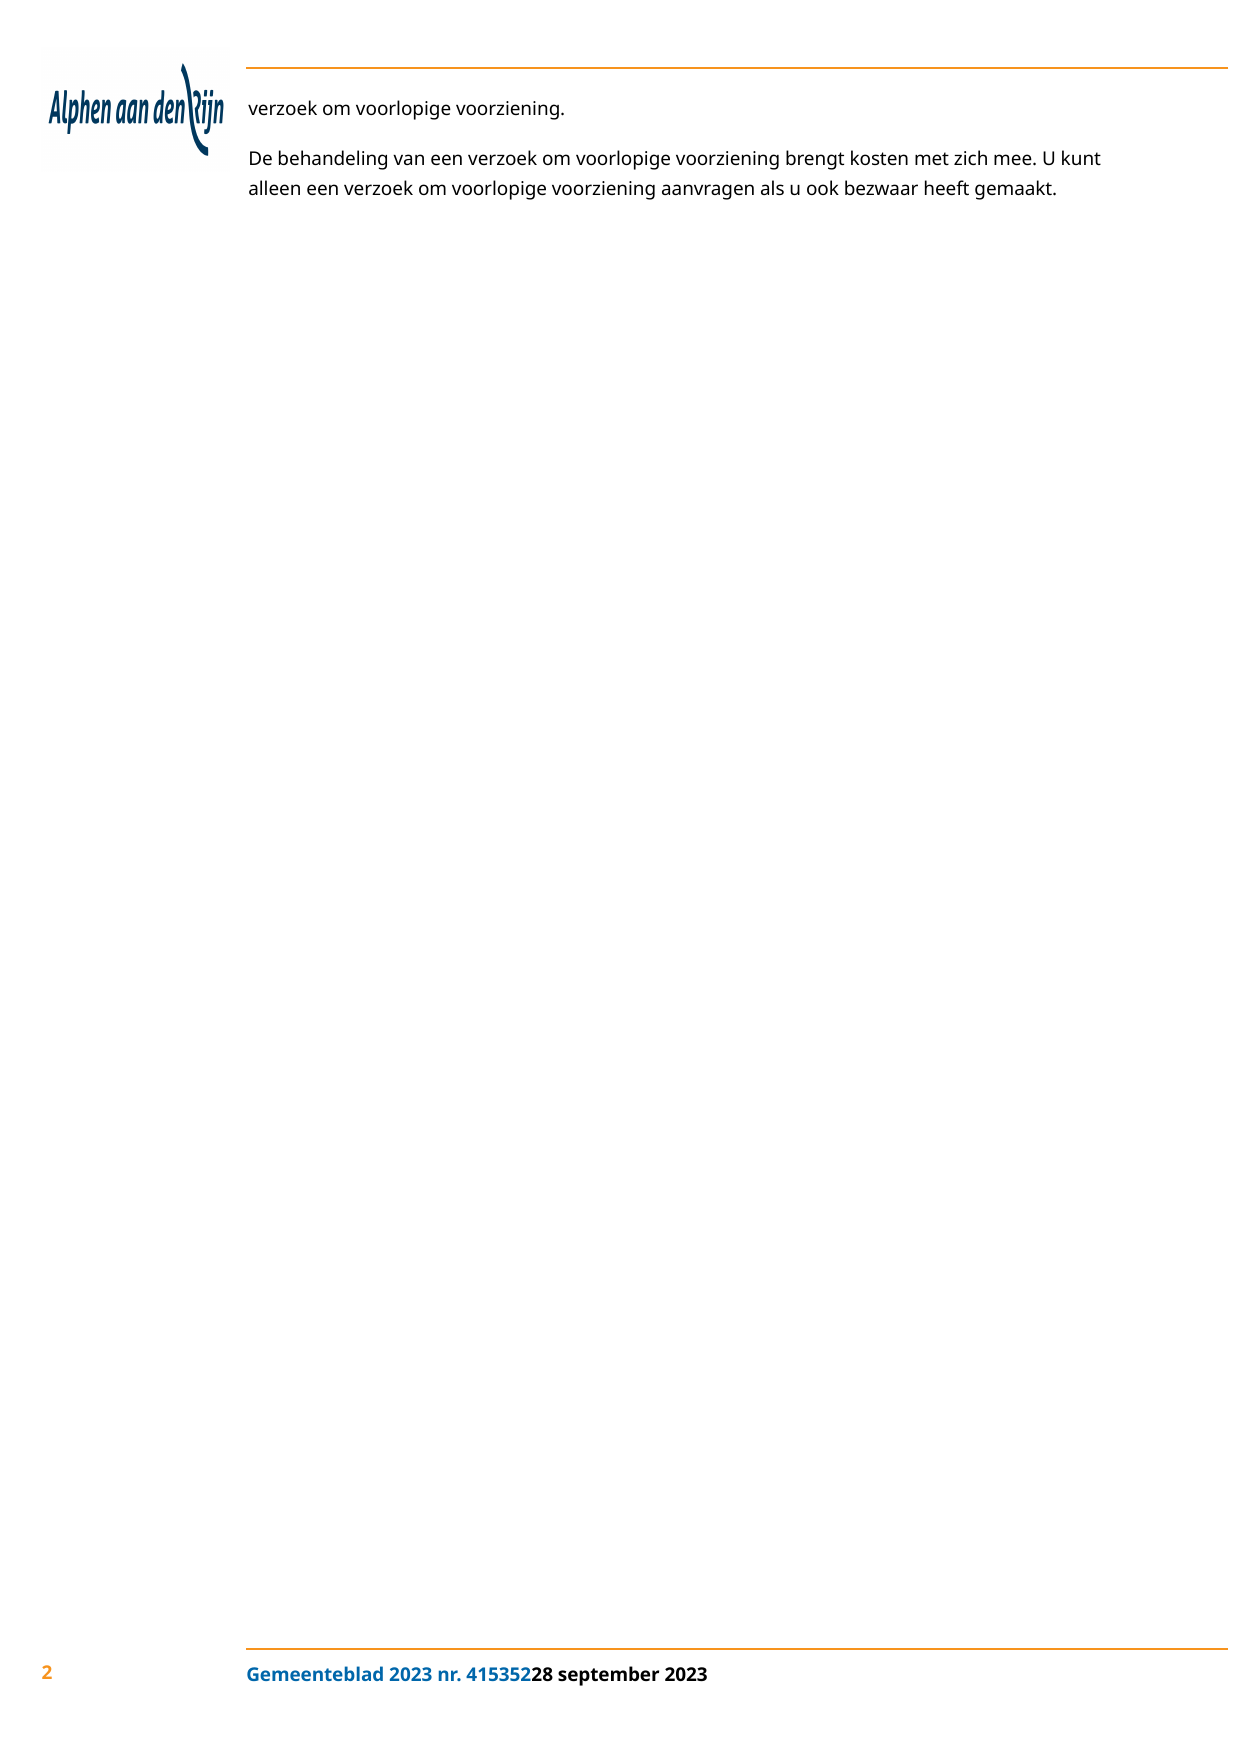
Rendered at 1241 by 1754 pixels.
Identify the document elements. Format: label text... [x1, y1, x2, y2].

picture [41, 47, 231, 172]
text verzoek om voorlopige voorziening. [248, 95, 1152, 121]
text De behandeling van een verzoek om voorlopige voorziening brengt kosten met zich mee. U kunt alleen een verzoek om voorlopige voorziening aanvragen als u ook bezwaar heeft gemaakt. [248, 145, 1152, 201]
